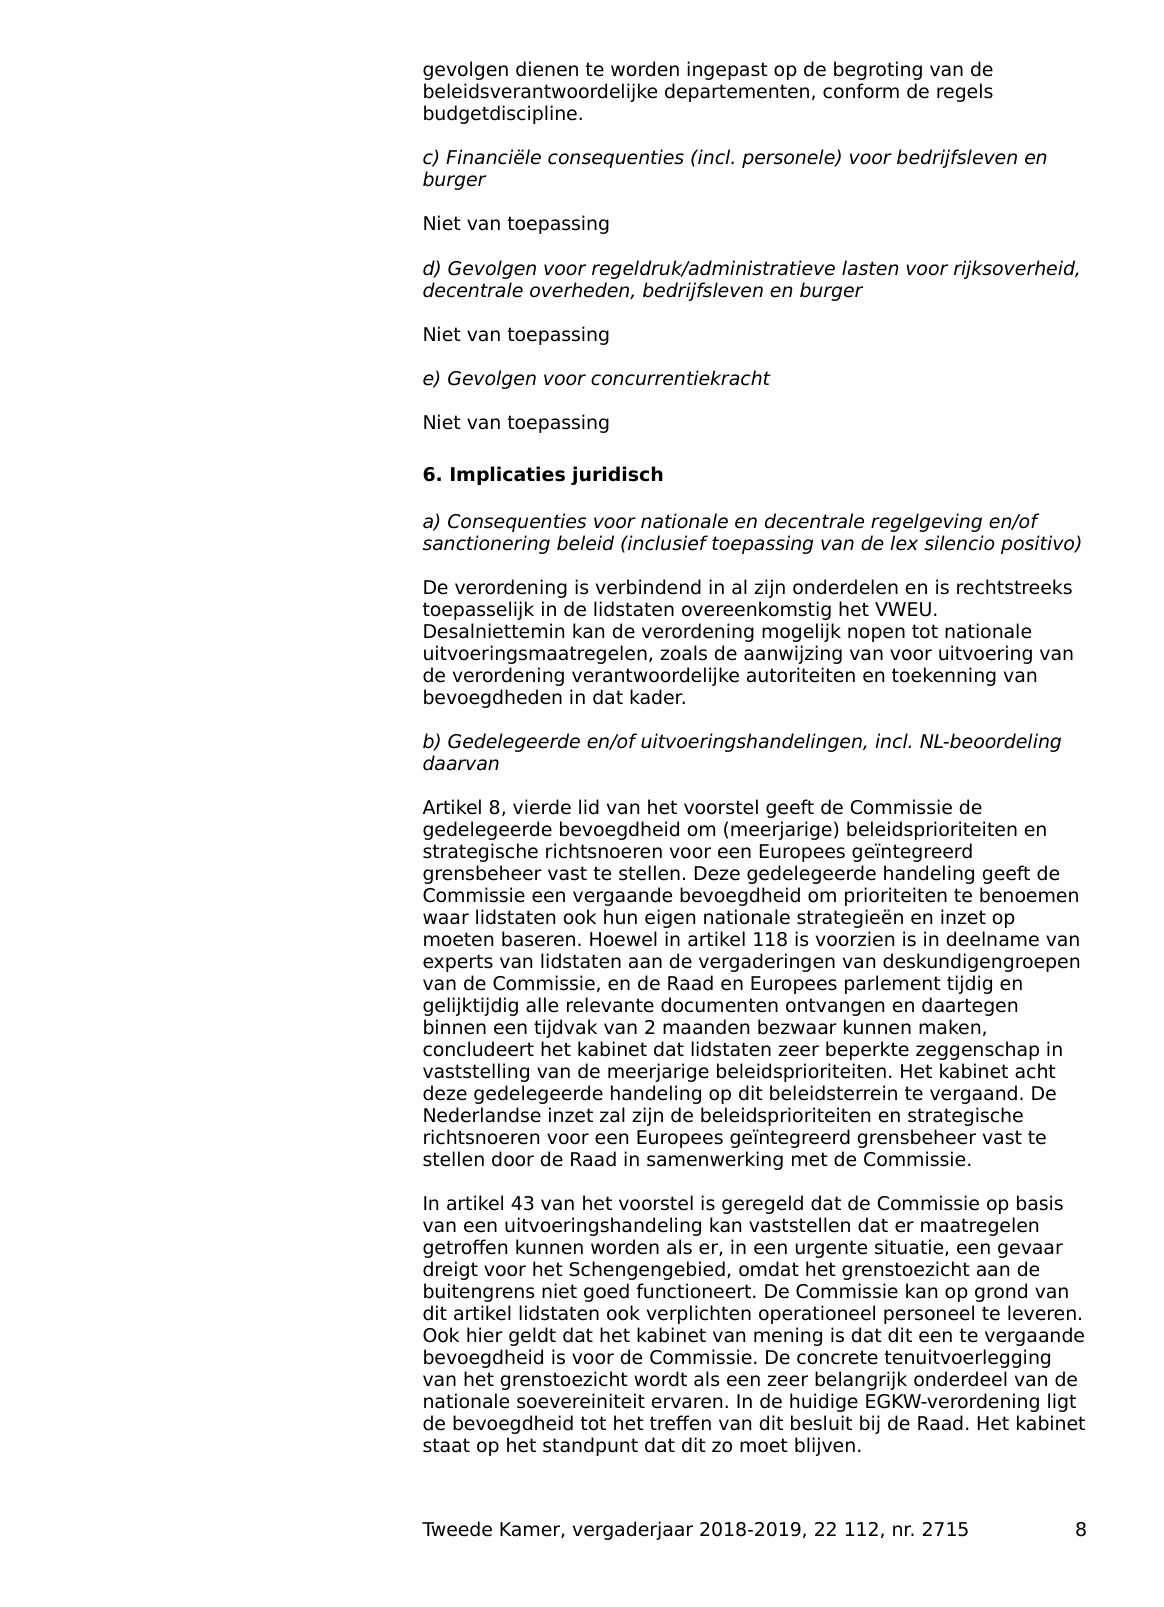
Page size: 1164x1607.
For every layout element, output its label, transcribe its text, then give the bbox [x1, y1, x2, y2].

subtitle a) Consequenties voor nationale en decentrale regelgeving en/of sanctionering beleid (inclusief toepassing van de lex silencio positivo) [422, 511, 1087, 555]
subtitle b) Gedelegeerde en/of uitvoeringshandelingen, incl. NL-beoordeling daarvan [422, 731, 1087, 775]
subtitle c) Financiële consequenties (incl. personele) voor bedrijfsleven en burger [422, 147, 1087, 191]
subtitle 6. Implicaties juridisch [422, 464, 1087, 486]
text Niet van toepassing [422, 412, 1087, 434]
subtitle d) Gevolgen voor regeldruk/administratieve lasten voor rijksoverheid, decentrale overheden, bedrijfsleven en burger [422, 257, 1087, 301]
text gevolgen dienen te worden ingepast op de begroting van de beleidsverantwoordelijke departementen, conform de regels budgetdiscipline. [422, 59, 1087, 125]
text Niet van toepassing [422, 213, 1087, 235]
text De verordening is verbindend in al zijn onderdelen en is rechtstreeks toepasselijk in de lidstaten overeenkomstig het VWEU. Desalniettemin kan de verordening mogelijk nopen tot nationale uitvoeringsmaatregelen, zoals de aanwijzing van voor uitvoering van de verordening verantwoordelijke autoriteiten en toekenning van bevoegdheden in dat kader. [422, 577, 1087, 709]
text Niet van toepassing [422, 324, 1087, 346]
text Artikel 8, vierde lid van het voorstel geeft de Commissie de gedelegeerde bevoegdheid om (meerjarige) beleidsprioriteiten en strategische richtsnoeren voor een Europees geïntegreerd grensbeheer vast te stellen. Deze gedelegeerde handeling geeft de Commissie een vergaande bevoegdheid om prioriteiten te benoemen waar lidstaten ook hun eigen nationale strategieën en inzet op moeten baseren. Hoewel in artikel 118 is voorzien is in deelname van experts van lidstaten aan de vergaderingen van deskundigengroepen van de Commissie, en de Raad en Europees parlement tijdig en gelijktijdig alle relevante documenten ontvangen en daartegen binnen een tijdvak van 2 maanden bezwaar kunnen maken, concludeert het kabinet dat lidstaten zeer beperkte zeggenschap in vaststelling van de meerjarige beleidsprioriteiten. Het kabinet acht deze gedelegeerde handeling op dit beleidsterrein te vergaand. De Nederlandse inzet zal zijn de beleidsprioriteiten en strategische richtsnoeren voor een Europees geïntegreerd grensbeheer vast te stellen door de Raad in samenwerking met de Commissie. [422, 797, 1087, 1171]
text In artikel 43 van het voorstel is geregeld dat de Commissie op basis van een uitvoeringshandeling kan vaststellen dat er maatregelen getroffen kunnen worden als er, in een urgente situatie, een gevaar dreigt voor het Schengengebied, omdat het grenstoezicht aan de buitengrens niet goed functioneert. De Commissie kan op grond van dit artikel lidstaten ook verplichten operationeel personeel te leveren. Ook hier geldt dat het kabinet van mening is dat dit een te vergaande bevoegdheid is voor de Commissie. De concrete tenuitvoerlegging van het grenstoezicht wordt als een zeer belangrijk onderdeel van de nationale soevereiniteit ervaren. In de huidige EGKW-verordening ligt de bevoegdheid tot het treffen van dit besluit bij de Raad. Het kabinet staat op het standpunt dat dit zo moet blijven. [422, 1193, 1087, 1457]
subtitle e) Gevolgen voor concurrentiekracht [422, 368, 1087, 390]
